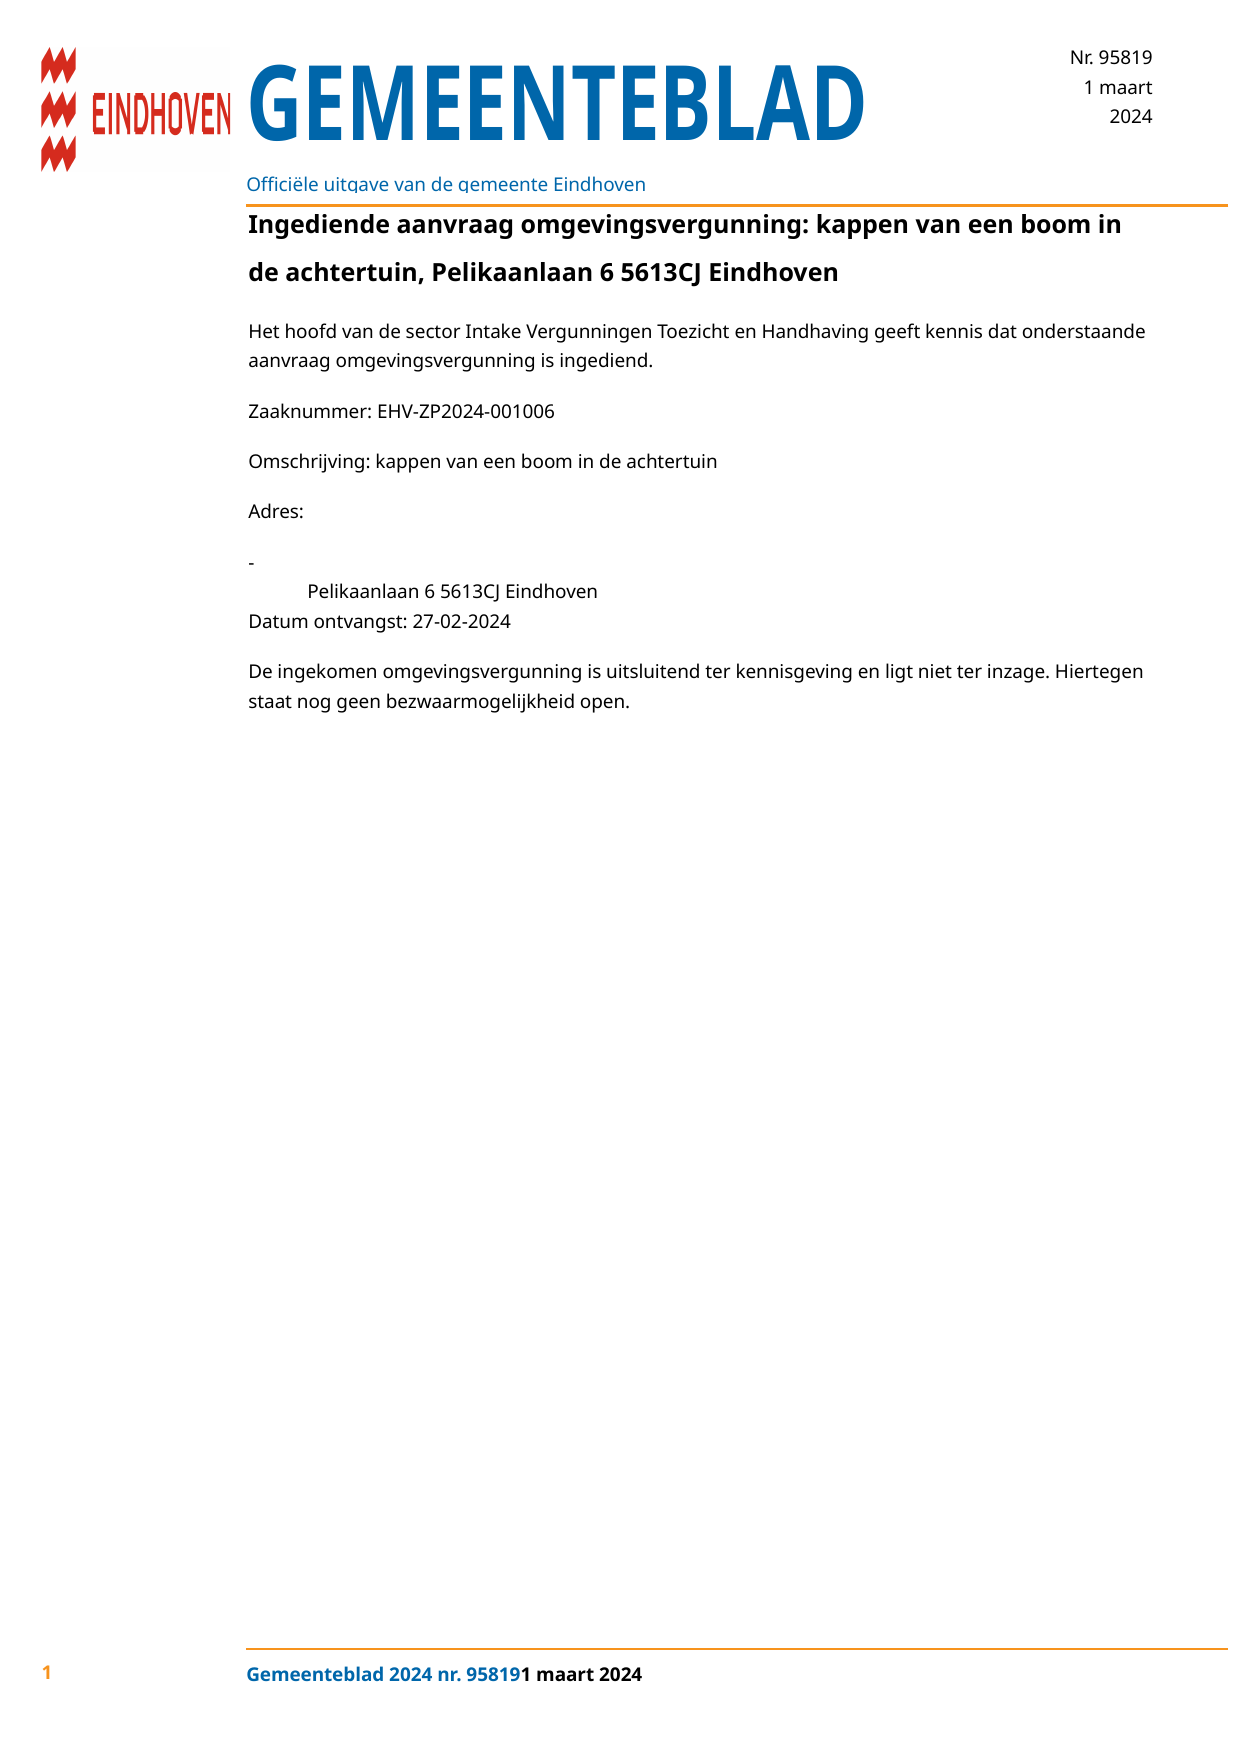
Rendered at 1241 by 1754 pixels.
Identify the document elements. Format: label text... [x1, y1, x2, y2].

list Pelikaanlaan 6 5613CJ Eindhoven [248, 579, 1152, 604]
text Omschrijving: kappen van een boom in de achtertuin [248, 448, 1152, 474]
text Ingediende aanvraag omgevingsvergunning: kappen van een boom in de achtertuin, Pelikaanlaan 6 5613CJ Eindhoven [248, 207, 1152, 288]
text Datum ontvangst: 27-02-2024 [248, 608, 1152, 634]
text Zaaknummer: EHV-ZP2024-001006 [248, 398, 1152, 424]
text De ingekomen omgevingsvergunning is uitsluitend ter kennisgeving en ligt niet ter inzage. Hiertegen staat nog geen bezwaarmogelijkheid open. [248, 659, 1152, 714]
text Het hoofd van de sector Intake Vergunningen Toezicht en Handhaving geeft kennis dat onderstaande aanvraag omgevingsvergunning is ingediend. [248, 318, 1152, 373]
picture [41, 47, 231, 172]
text Adres: [248, 499, 1152, 524]
